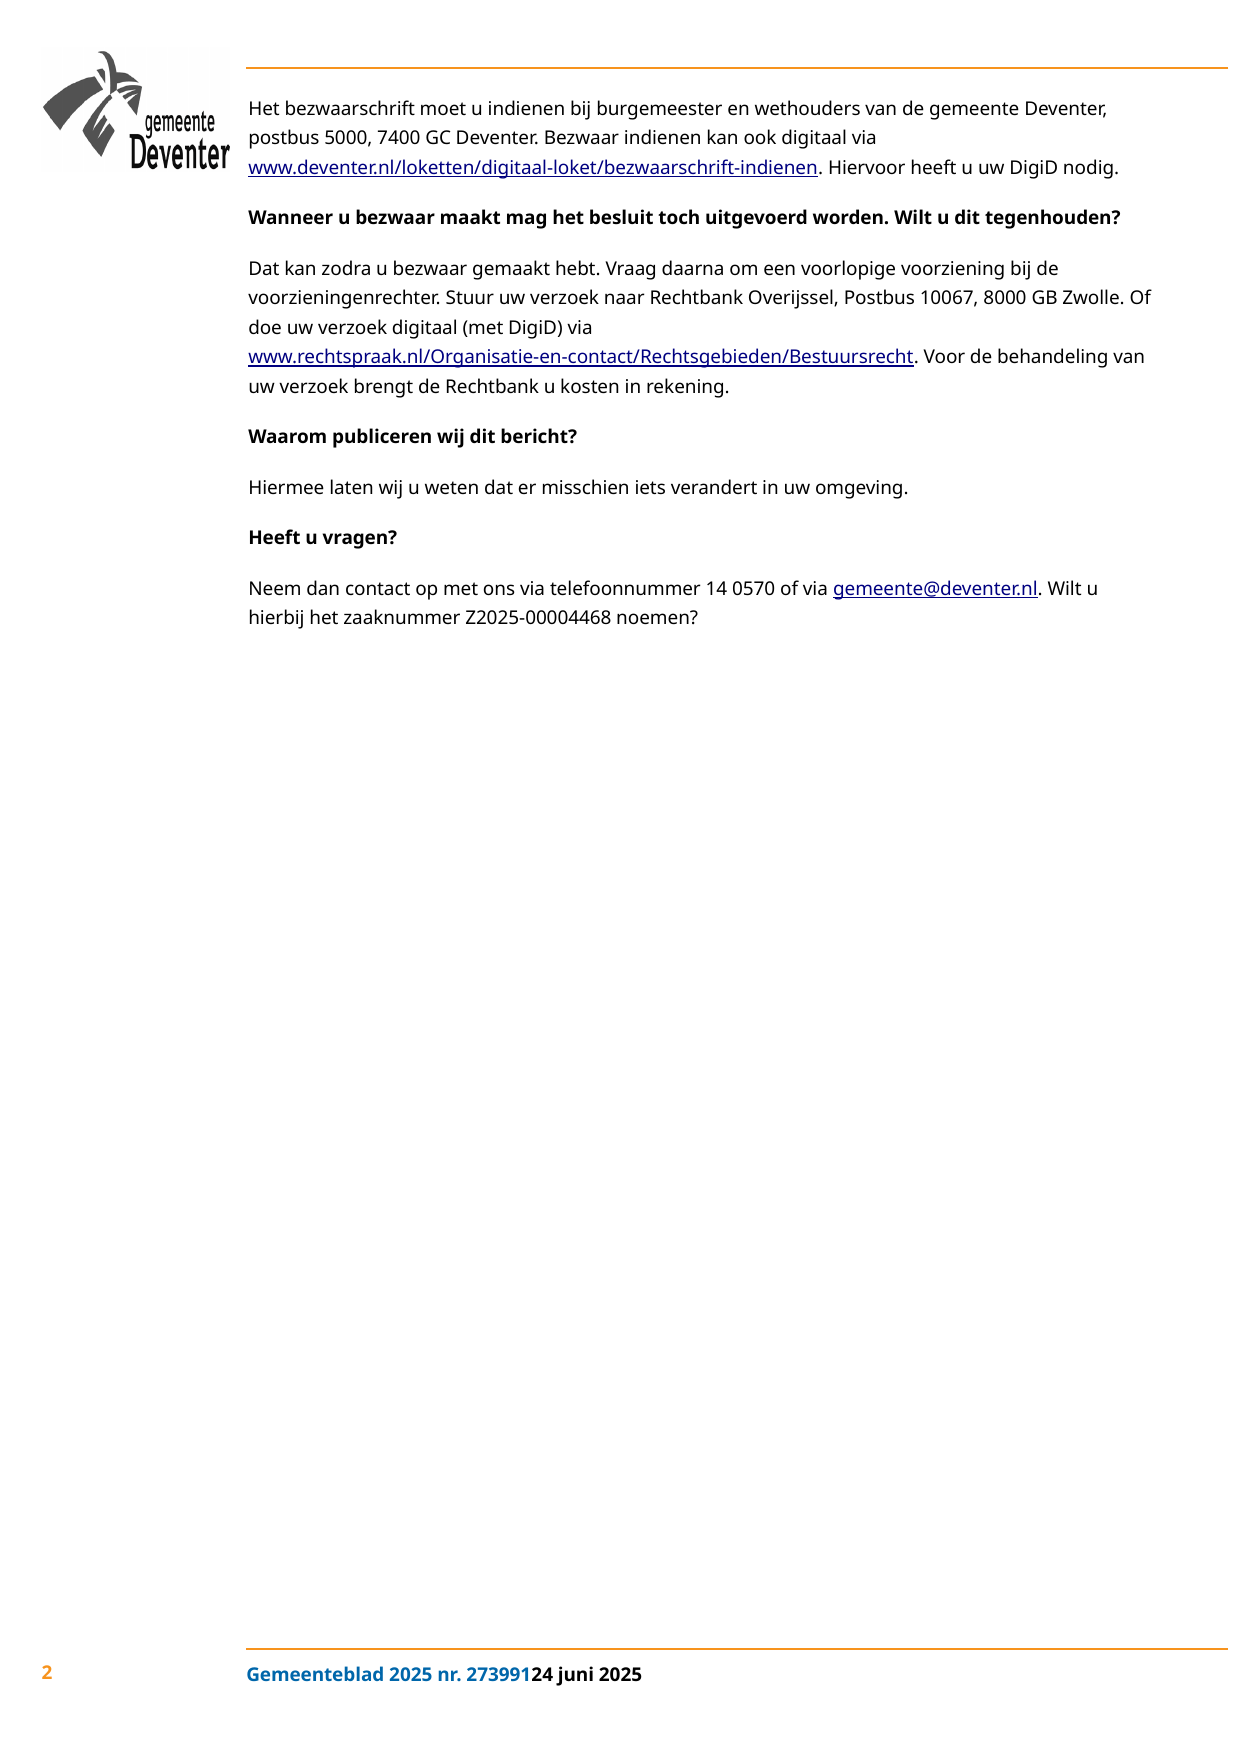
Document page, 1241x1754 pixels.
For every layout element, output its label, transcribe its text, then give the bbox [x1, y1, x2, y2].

text Wanneer u bezwaar maakt mag het besluit toch uitgevoerd worden. Wilt u dit tegenhouden? [248, 204, 1152, 230]
text Hiermee laten wij u weten dat er misschien iets verandert in uw omgeving. [248, 474, 1152, 500]
picture [41, 47, 231, 172]
text Dat kan zodra u bezwaar gemaakt hebt. Vraag daarna om een voorlopige voorziening bij de voorzieningenrechter. Stuur uw verzoek naar Rechtbank Overijssel, Postbus 10067, 8000 GB Zwolle. Of doe uw verzoek digitaal (met DigiD) via www.rechtspraak.nl/Organisatie-en-contact/Rechtsgebieden/Bestuursrecht. Voor de behandeling van uw verzoek brengt de Rechtbank u kosten in rekening. [248, 255, 1152, 399]
text Waarom publiceren wij dit bericht? [248, 423, 1152, 449]
text Neem dan contact op met ons via telefoonnummer 14 0570 of via gemeente@deventer.nl. Wilt u hierbij het zaaknummer Z2025-00004468 noemen? [248, 575, 1152, 630]
text Heeft u vragen? [248, 524, 1152, 550]
text Het bezwaarschrift moet u indienen bij burgemeester en wethouders van de gemeente Deventer, postbus 5000, 7400 GC Deventer. Bezwaar indienen kan ook digitaal via www.deventer.nl/loketten/digitaal-loket/bezwaarschrift-indienen. Hiervoor heeft u uw DigiD nodig. [248, 95, 1152, 180]
